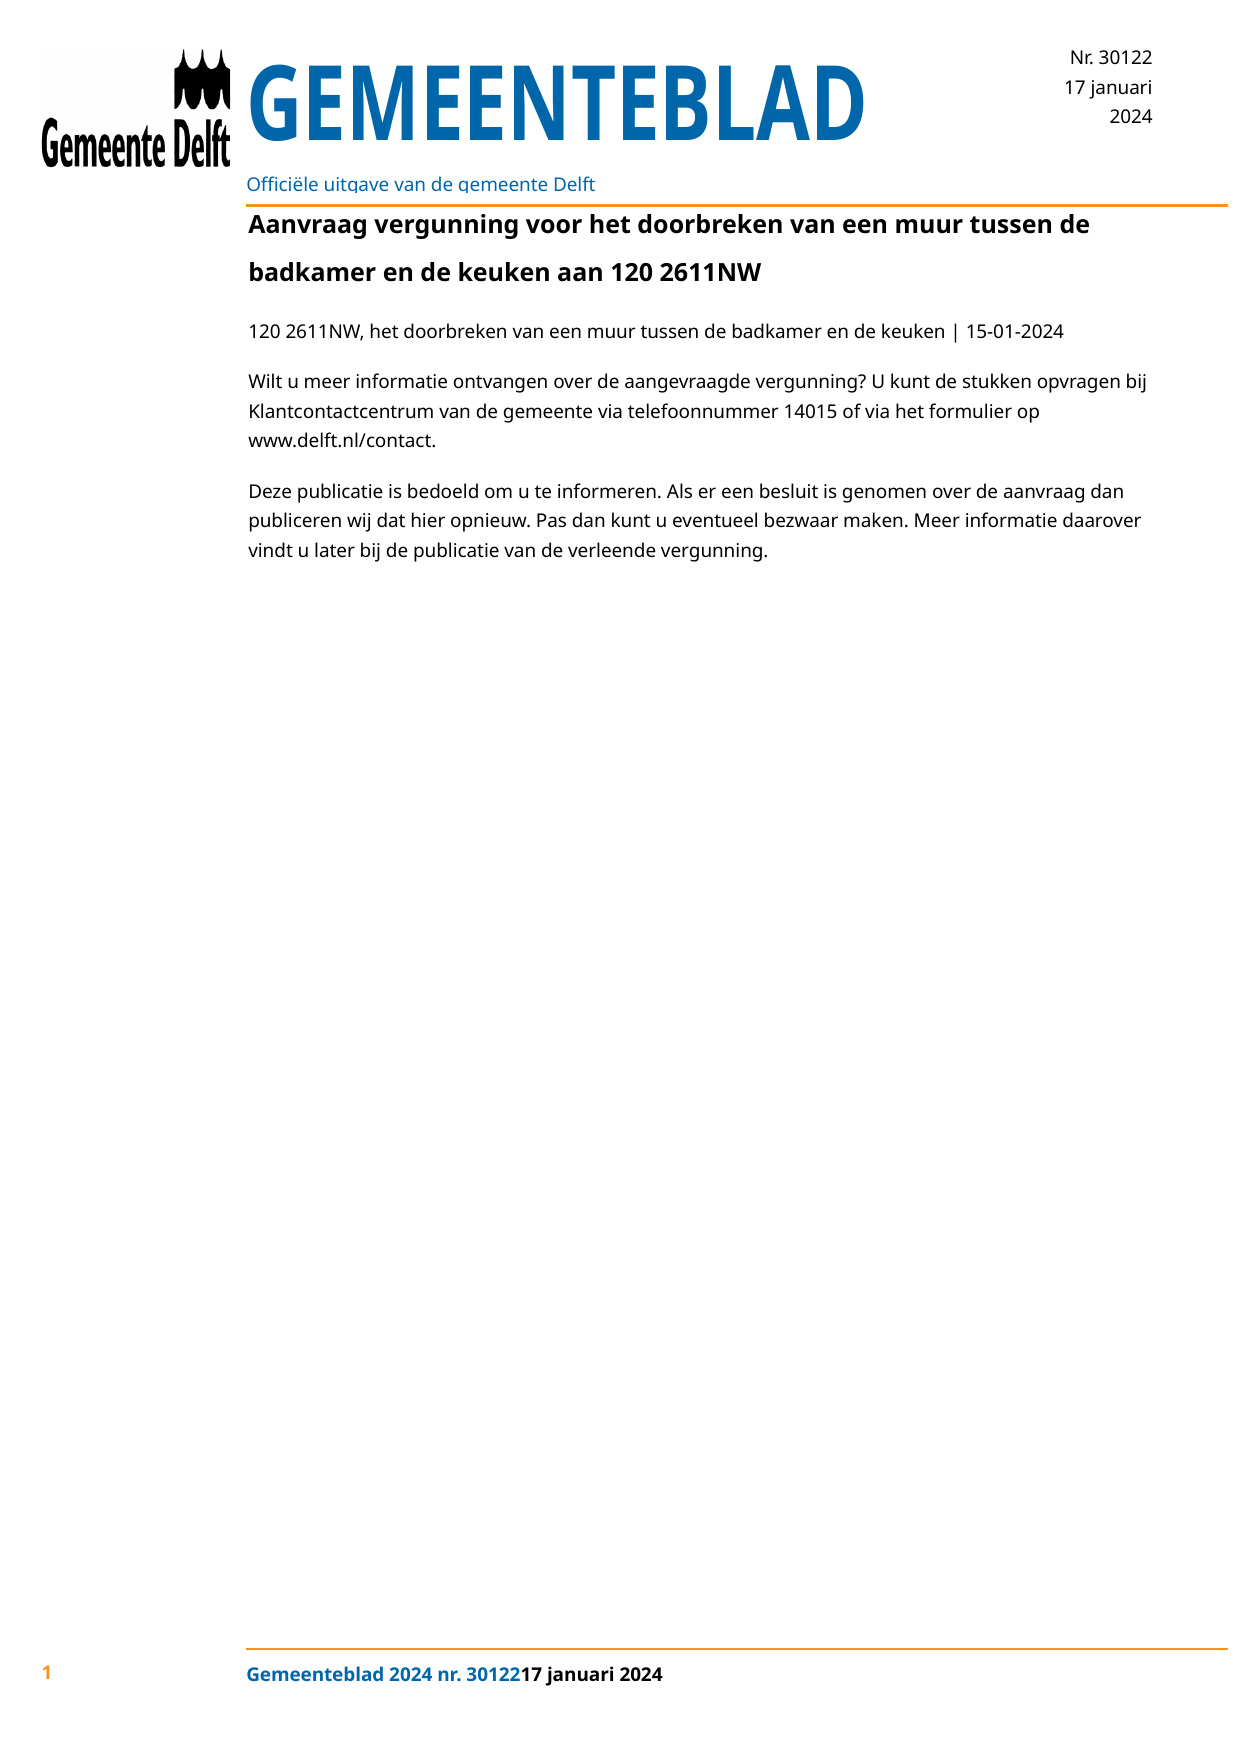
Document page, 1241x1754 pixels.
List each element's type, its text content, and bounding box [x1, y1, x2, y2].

text Wilt u meer informatie ontvangen over de aangevraagde vergunning? U kunt de stukken opvragen bij Klantcontactcentrum van de gemeente via telefoonnummer 14015 of via het formulier op www.delft.nl/contact. [248, 368, 1152, 453]
text Deze publicatie is bedoeld om u te informeren. Als er een besluit is genomen over de aanvraag dan publiceren wij dat hier opnieuw. Pas dan kunt u eventueel bezwaar maken. Meer informatie daarover vindt u later bij de publicatie van de verleende vergunning. [248, 478, 1152, 563]
text Aanvraag vergunning voor het doorbreken van een muur tussen de badkamer en de keuken aan 120 2611NW [248, 207, 1152, 288]
text 120 2611NW, het doorbreken van een muur tussen de badkamer en de keuken | 15-01-2024 [248, 318, 1152, 344]
picture [41, 47, 231, 172]
